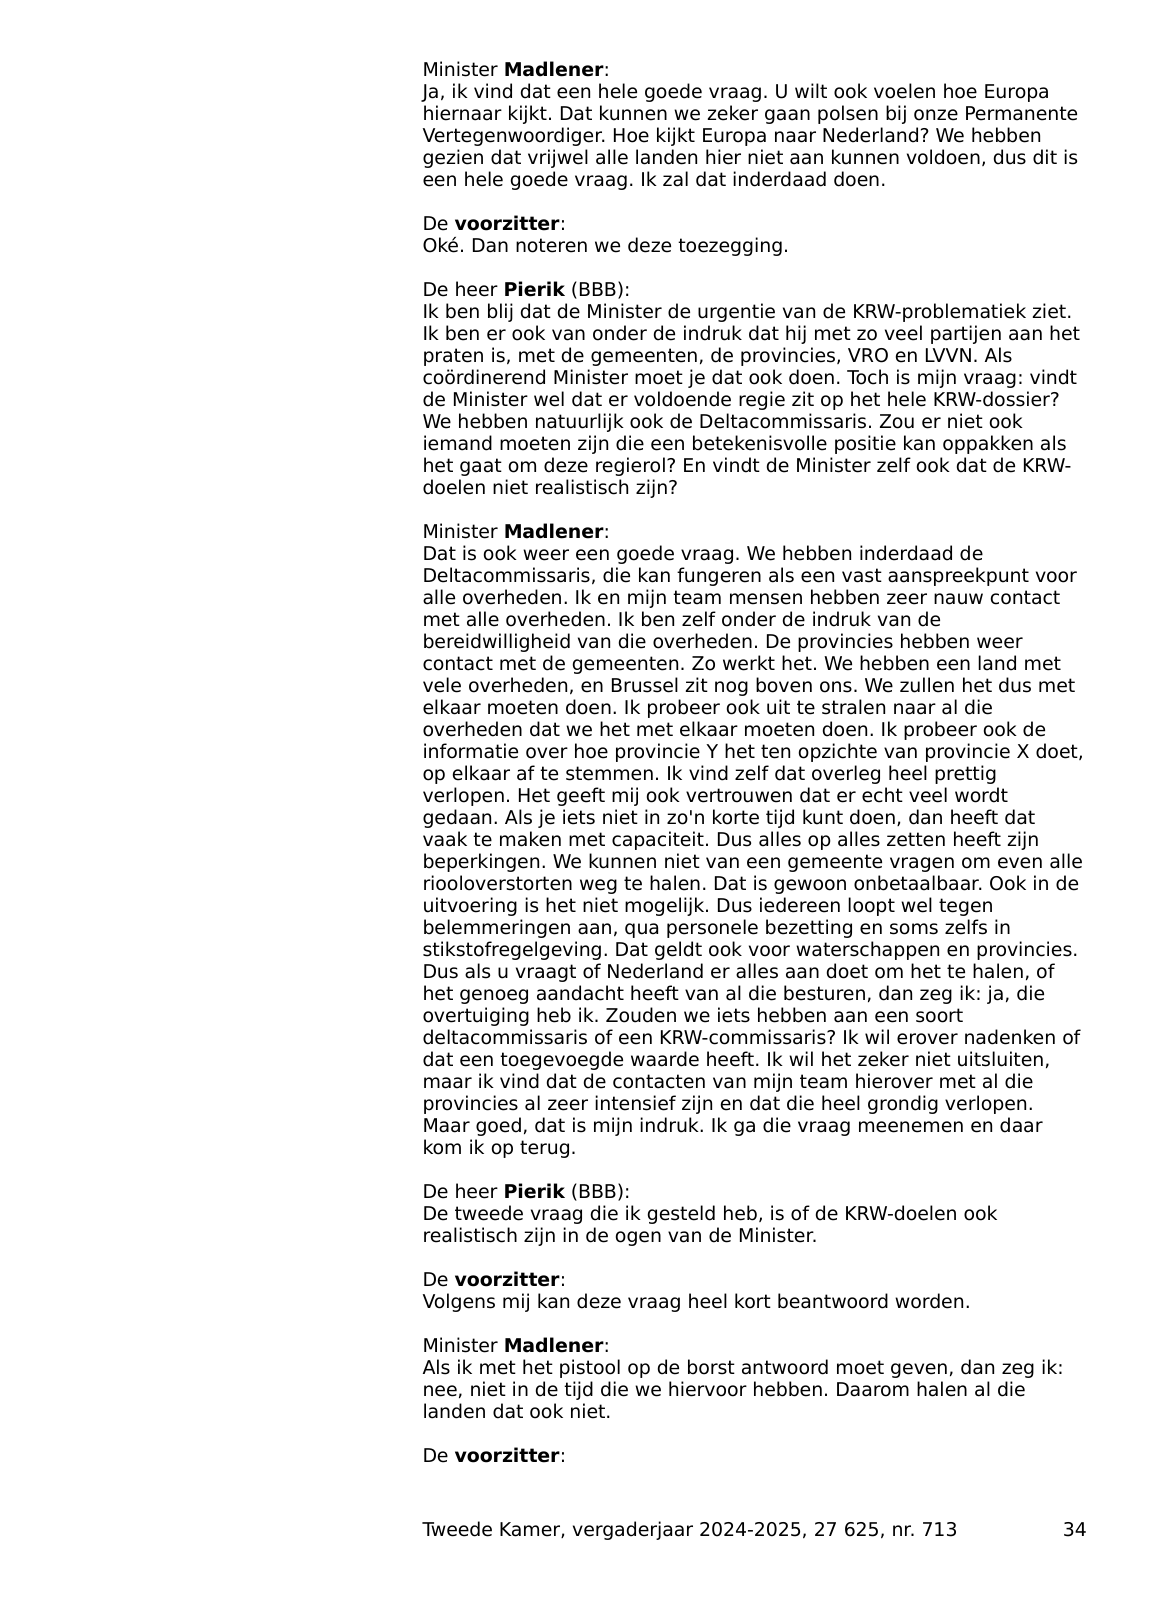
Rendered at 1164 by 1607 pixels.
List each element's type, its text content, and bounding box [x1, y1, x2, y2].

text De voorzitter: [422, 213, 1087, 235]
text Als ik met het pistool op de borst antwoord moet geven, dan zeg ik: nee, niet in de tijd die we hiervoor hebben. Daarom halen al die landen dat ook niet. [422, 1357, 1087, 1423]
text Minister Madlener: [422, 1335, 1087, 1357]
text De heer Pierik (BBB): [422, 279, 1087, 301]
text Ja, ik vind dat een hele goede vraag. U wilt ook voelen hoe Europa hiernaar kijkt. Dat kunnen we zeker gaan polsen bij onze Permanente Vertegenwoordiger. Hoe kijkt Europa naar Nederland? We hebben gezien dat vrijwel alle landen hier niet aan kunnen voldoen, dus dit is een hele goede vraag. Ik zal dat inderdaad doen. [422, 81, 1087, 191]
text Dat is ook weer een goede vraag. We hebben inderdaad de Deltacommissaris, die kan fungeren als een vast aanspreekpunt voor alle overheden. Ik en mijn team mensen hebben zeer nauw contact met alle overheden. Ik ben zelf onder de indruk van de bereidwilligheid van die overheden. De provincies hebben weer contact met de gemeenten. Zo werkt het. We hebben een land met vele overheden, en Brussel zit nog boven ons. We zullen het dus met elkaar moeten doen. Ik probeer ook uit te stralen naar al die overheden dat we het met elkaar moeten doen. Ik probeer ook de informatie over hoe provincie Y het ten opzichte van provincie X doet, op elkaar af te stemmen. Ik vind zelf dat overleg heel prettig verlopen. Het geeft mij ook vertrouwen dat er echt veel wordt gedaan. Als je iets niet in zo'n korte tijd kunt doen, dan heeft dat vaak te maken met capaciteit. Dus alles op alles zetten heeft zijn beperkingen. We kunnen niet van een gemeente vragen om even alle riooloverstorten weg te halen. Dat is gewoon onbetaalbaar. Ook in de uitvoering is het niet mogelijk. Dus iedereen loopt wel tegen belemmeringen aan, qua personele bezetting en soms zelfs in stikstofregelgeving. Dat geldt ook voor waterschappen en provincies. Dus als u vraagt of Nederland er alles aan doet om het te halen, of het genoeg aandacht heeft van al die besturen, dan zeg ik: ja, die overtuiging heb ik. Zouden we iets hebben aan een soort deltacommissaris of een KRW-commissaris? Ik wil erover nadenken of dat een toegevoegde waarde heeft. Ik wil het zeker niet uitsluiten, maar ik vind dat de contacten van mijn team hierover met al die provincies al zeer intensief zijn en dat die heel grondig verlopen. Maar goed, dat is mijn indruk. Ik ga die vraag meenemen en daar kom ik op terug. [422, 543, 1087, 1159]
text Oké. Dan noteren we deze toezegging. [422, 235, 1087, 257]
text De heer Pierik (BBB): [422, 1181, 1087, 1203]
text Volgens mij kan deze vraag heel kort beantwoord worden. [422, 1291, 1087, 1313]
text Minister Madlener: [422, 59, 1087, 81]
text Minister Madlener: [422, 521, 1087, 543]
text De voorzitter: [422, 1445, 1087, 1467]
text De voorzitter: [422, 1269, 1087, 1291]
text Ik ben blij dat de Minister de urgentie van de KRW-problematiek ziet. Ik ben er ook van onder de indruk dat hij met zo veel partijen aan het praten is, met de gemeenten, de provincies, VRO en LVVN. Als coördinerend Minister moet je dat ook doen. Toch is mijn vraag: vindt de Minister wel dat er voldoende regie zit op het hele KRW-dossier? We hebben natuurlijk ook de Deltacommissaris. Zou er niet ook iemand moeten zijn die een betekenisvolle positie kan oppakken als het gaat om deze regierol? En vindt de Minister zelf ook dat de KRW-doelen niet realistisch zijn? [422, 301, 1087, 499]
text De tweede vraag die ik gesteld heb, is of de KRW-doelen ook realistisch zijn in de ogen van de Minister. [422, 1203, 1087, 1247]
